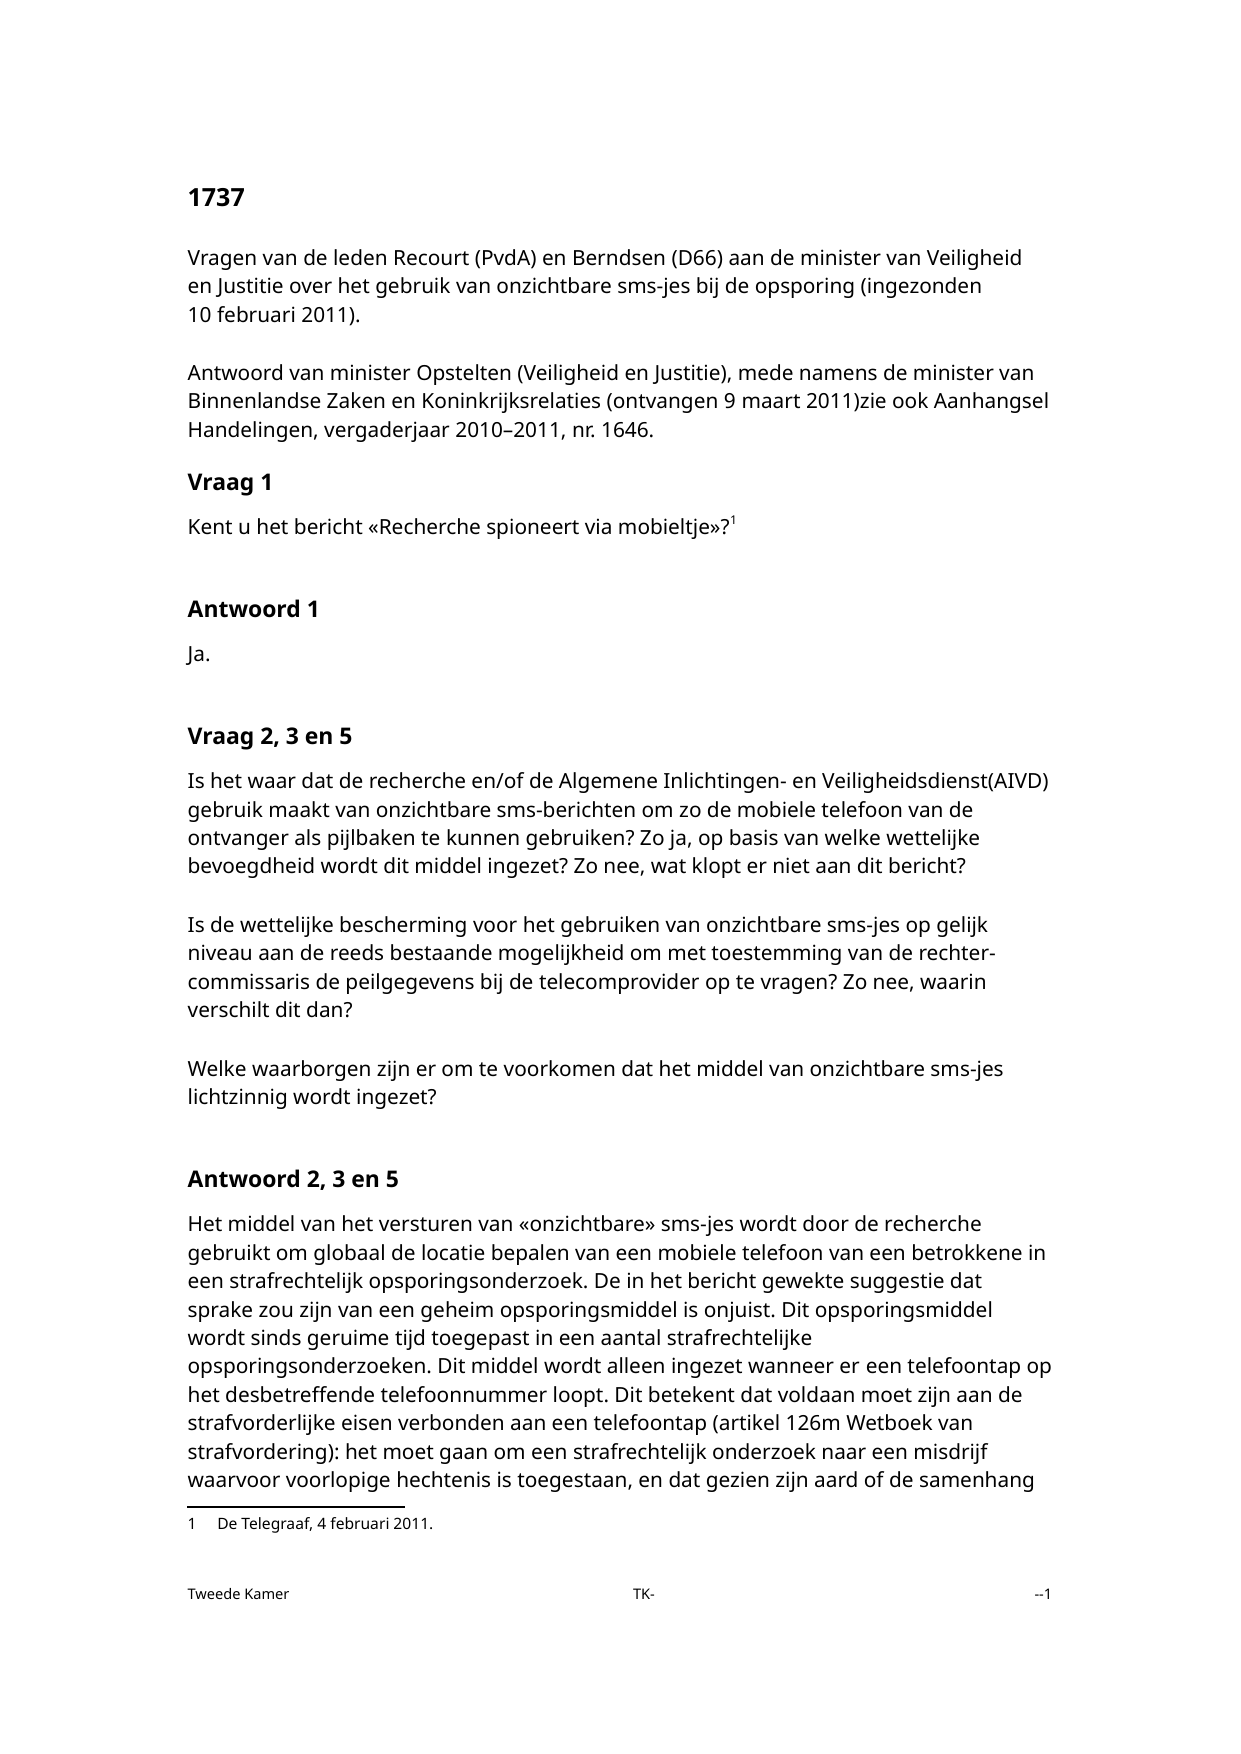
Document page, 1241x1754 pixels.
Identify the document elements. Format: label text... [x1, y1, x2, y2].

subtitle Vraag 2, 3 en 5 [187, 720, 1053, 751]
subtitle Antwoord 1 [187, 593, 1053, 624]
text Is de wettelijke bescherming voor het gebruiken van onzichtbare sms-jes op gelijk niveau aan de reeds bestaande mogelijkheid om met toestemming van de rechter-commissaris de peilgegevens bij de telecomprovider op te vragen? Zo nee, waarin verschilt dit dan? [187, 910, 1053, 1024]
text Antwoord van minister Opstelten (Veiligheid en Justitie), mede namens de minister van Binnenlandse Zaken en Koninkrijksrelaties (ontvangen 9 maart 2011)zie ook Aanhangsel Handelingen, vergaderjaar 2010–2011, nr. 1646. [187, 358, 1053, 443]
subtitle Antwoord 2, 3 en 5 [187, 1163, 1053, 1194]
subtitle Vraag 1 [187, 466, 1053, 497]
text 1737 [187, 179, 1053, 213]
text Ja. [187, 639, 1053, 667]
text Het middel van het versturen van «onzichtbare» sms-jes wordt door de recherche gebruikt om globaal de locatie bepalen van een mobiele telefoon van een betrokkene in een strafrechtelijk opsporingsonderzoek. De in het bericht gewekte suggestie dat sprake zou zijn van een geheim opsporingsmiddel is onjuist. Dit opsporingsmiddel wordt sinds geruime tijd toegepast in een aantal strafrechtelijke opsporingsonderzoeken. Dit middel wordt alleen ingezet wanneer er een telefoontap op het desbetreffende telefoonnummer loopt. Dit betekent dat voldaan moet zijn aan de strafvorderlijke eisen verbonden aan een telefoontap (artikel 126m Wetboek van strafvordering): het moet gaan om een strafrechtelijk onderzoek naar een misdrijf waarvoor voorlopige hechtenis is toegestaan, en dat gezien zijn aard of de samenhang [187, 1209, 1053, 1494]
text Is het waar dat de recherche en/of de Algemene Inlichtingen- en Veiligheidsdienst(AIVD) gebruik maakt van onzichtbare sms-berichten om zo de mobiele telefoon van de ontvanger als pijlbaken te kunnen gebruiken? Zo ja, op basis van welke wettelijke bevoegdheid wordt dit middel ingezet? Zo nee, wat klopt er niet aan dit bericht? [187, 766, 1053, 880]
text Vragen van de leden Recourt (PvdA) en Berndsen (D66) aan de minister van Veiligheid en Justitie over het gebruik van onzichtbare sms-jes bij de opsporing (ingezonden 10 februari 2011). [187, 243, 1053, 328]
text Kent u het bericht «Recherche spioneert via mobieltje»? [187, 512, 1053, 540]
text De Telegraaf, 4 februari 2011. [187, 1506, 1053, 1534]
text Welke waarborgen zijn er om te voorkomen dat het middel van onzichtbare sms-jes lichtzinnig wordt ingezet? [187, 1054, 1053, 1111]
